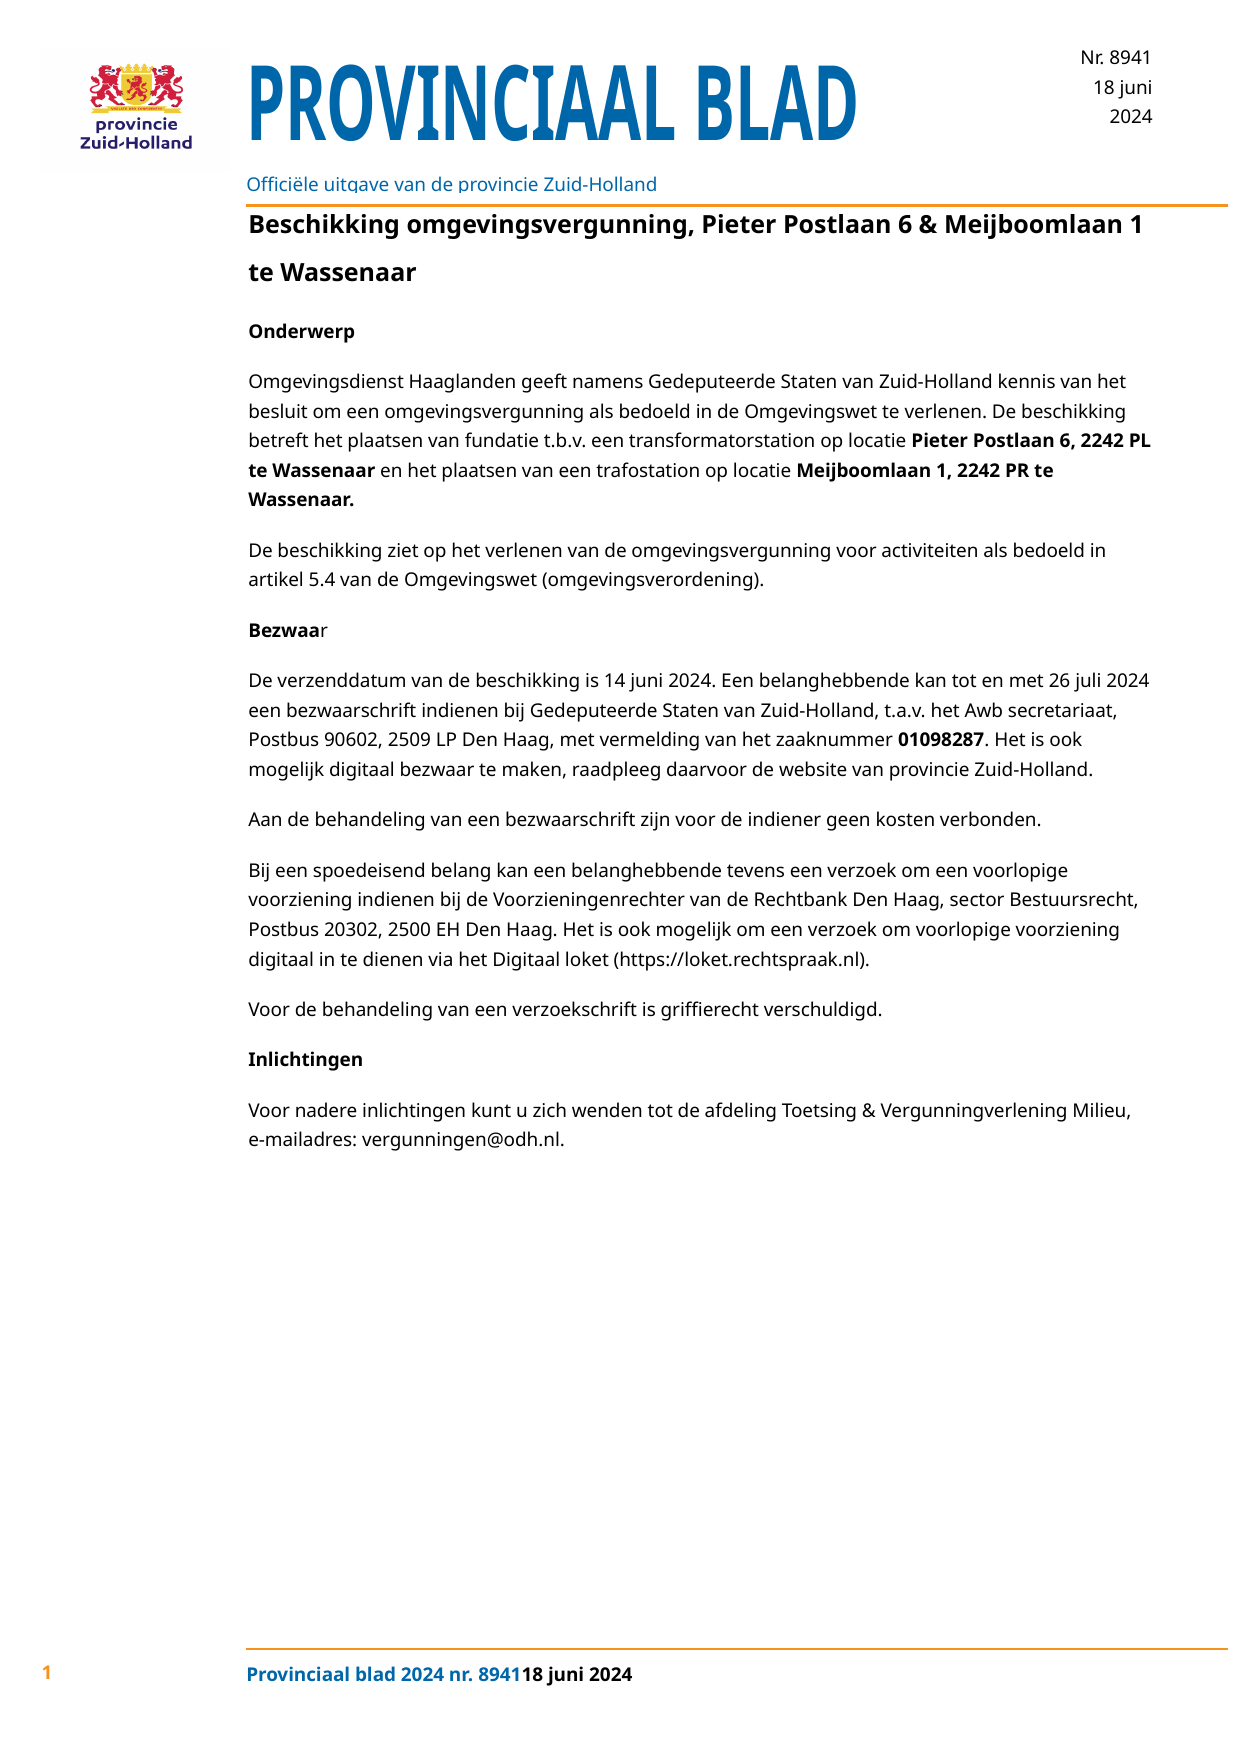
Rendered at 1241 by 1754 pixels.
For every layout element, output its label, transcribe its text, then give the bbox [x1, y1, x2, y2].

picture [41, 47, 231, 172]
text Bezwaar [248, 617, 1152, 643]
text Voor de behandeling van een verzoekschrift is griffierecht verschuldigd. [248, 996, 1152, 1022]
text Omgevingsdienst Haaglanden geeft namens Gedeputeerde Staten van Zuid-Holland kennis van het besluit om een omgevingsvergunning als bedoeld in de Omgevingswet te verlenen. De beschikking betreft het plaatsen van fundatie t.b.v. een transformatorstation op locatie Pieter Postlaan 6, 2242 PL te Wassenaar en het plaatsen van een trafostation op locatie Meijboomlaan 1, 2242 PR te Wassenaar. [248, 368, 1152, 512]
text Inlichtingen [248, 1047, 1152, 1072]
text Beschikking omgevingsvergunning, Pieter Postlaan 6 & Meijboomlaan 1 te Wassenaar [248, 207, 1152, 288]
text Voor nadere inlichtingen kunt u zich wenden tot de afdeling Toetsing & Vergunningverlening Milieu, e-mailadres: vergunningen@odh.nl. [248, 1097, 1152, 1152]
text Aan de behandeling van een bezwaarschrift zijn voor de indiener geen kosten verbonden. [248, 807, 1152, 832]
text De beschikking ziet op het verlenen van de omgevingsvergunning voor activiteiten als bedoeld in artikel 5.4 van de Omgevingswet (omgevingsverordening). [248, 537, 1152, 592]
text De verzenddatum van de beschikking is 14 juni 2024. Een belanghebbende kan tot en met 26 juli 2024 een bezwaarschrift indienen bij Gedeputeerde Staten van Zuid-Holland, t.a.v. het Awb secretariaat, Postbus 90602, 2509 LP Den Haag, met vermelding van het zaaknummer 01098287. Het is ook mogelijk digitaal bezwaar te maken, raadpleeg daarvoor de website van provincie Zuid-Holland. [248, 667, 1152, 782]
text Bij een spoedeisend belang kan een belanghebbende tevens een verzoek om een voorlopige voorziening indienen bij de Voorzieningenrechter van de Rechtbank Den Haag, sector Bestuursrecht, Postbus 20302, 2500 EH Den Haag. Het is ook mogelijk om een verzoek om voorlopige voorziening digitaal in te dienen via het Digitaal loket (https://loket.rechtspraak.nl). [248, 857, 1152, 972]
text Onderwerp [248, 318, 1152, 344]
